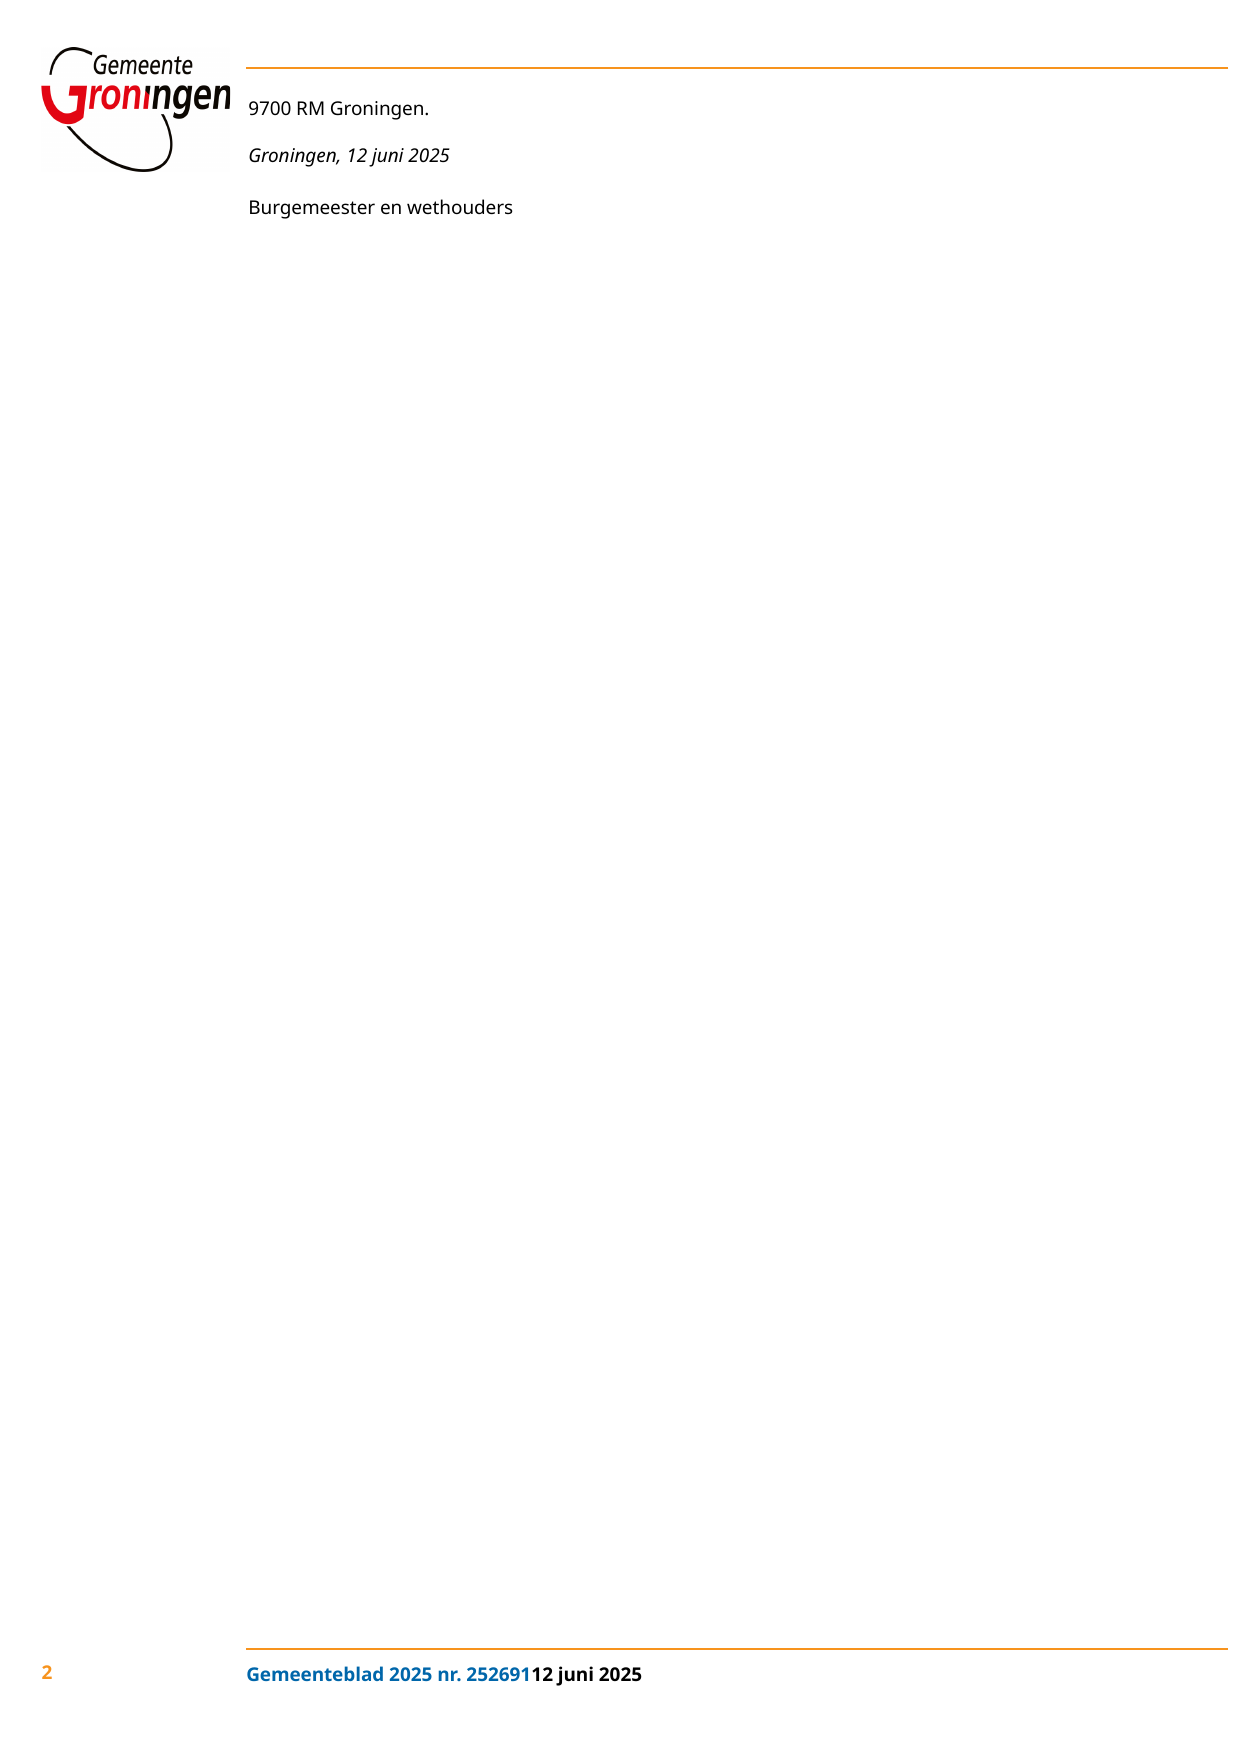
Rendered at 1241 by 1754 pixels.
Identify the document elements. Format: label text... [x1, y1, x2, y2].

picture [41, 47, 231, 172]
text 9700 RM Groningen. [248, 95, 1152, 121]
text Burgemeester en wethouders [248, 194, 1152, 220]
text Groningen, 12 juni 2025 [248, 143, 1152, 168]
